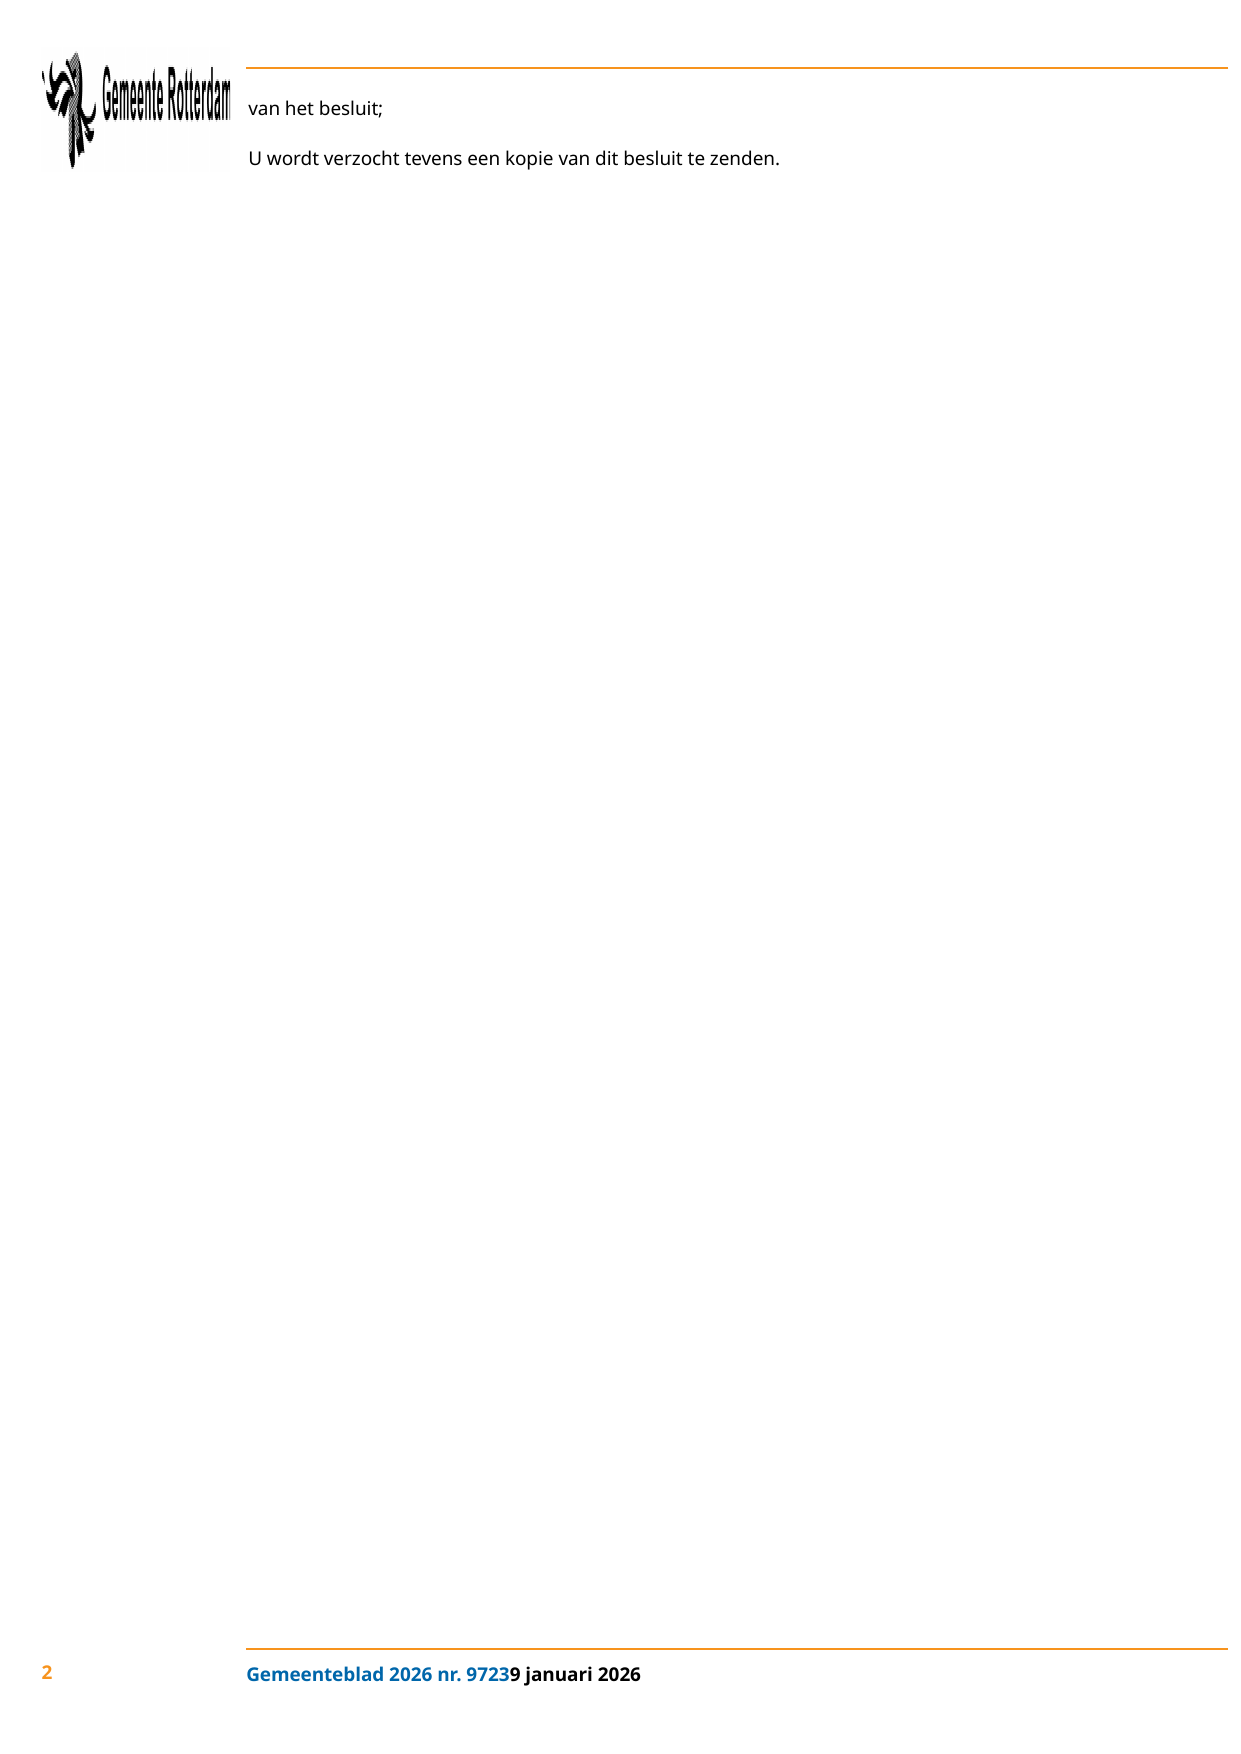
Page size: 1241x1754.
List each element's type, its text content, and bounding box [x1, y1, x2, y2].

text van het besluit; [248, 95, 1152, 121]
picture [41, 47, 231, 172]
text U wordt verzocht tevens een kopie van dit besluit te zenden. [248, 145, 1152, 171]
